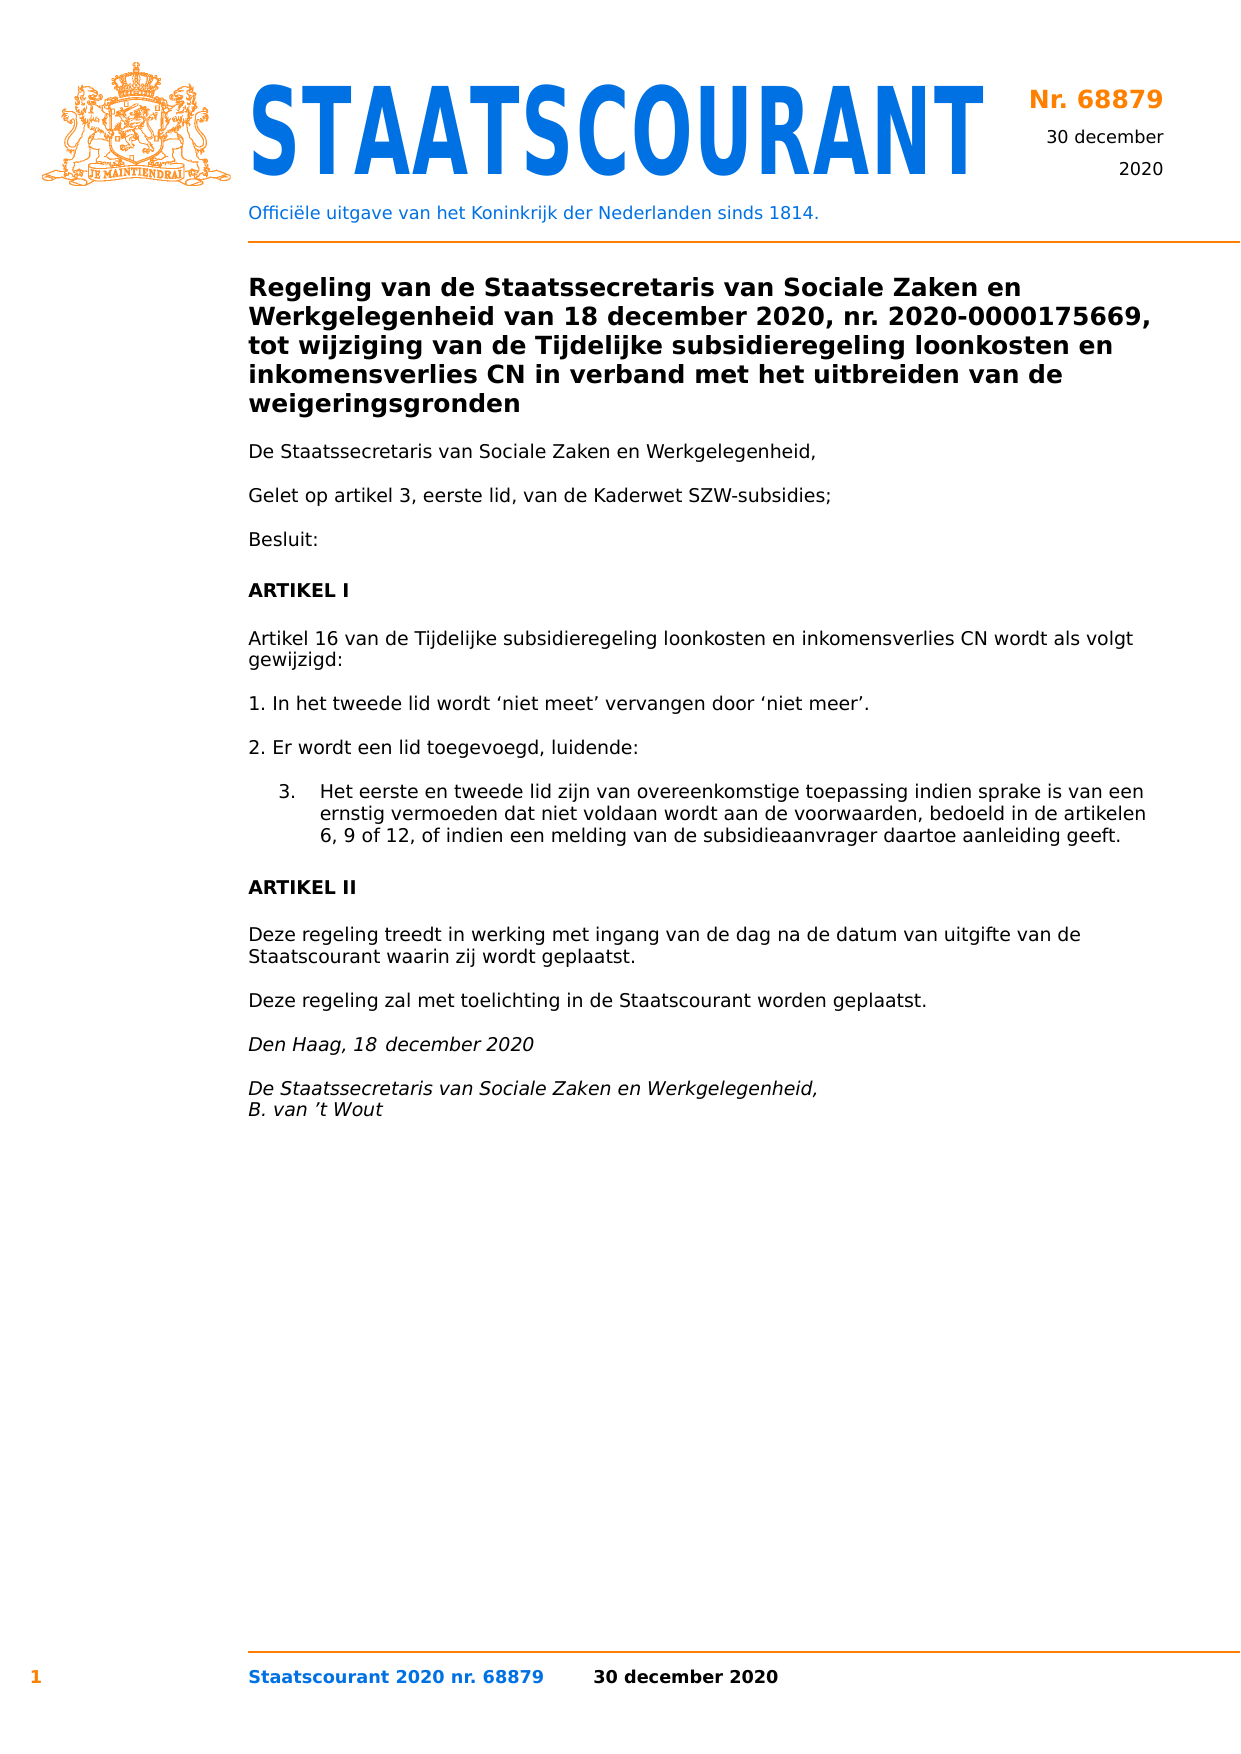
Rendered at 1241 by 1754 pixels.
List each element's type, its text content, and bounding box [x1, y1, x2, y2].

text De Staatssecretaris van Sociale Zaken en Werkgelegenheid, B. van ’t Wout [248, 1077, 1163, 1121]
text 3. Het eerste en tweede lid zijn van overeenkomstige toepassing indien sprake is van een ernstig vermoeden dat niet voldaan wordt aan de voorwaarden, bedoeld in de artikelen 6, 9 of 12, of indien een melding van de subsidieaanvrager daartoe aanleiding geeft. [278, 781, 1163, 847]
picture [41, 62, 231, 186]
subtitle ARTIKEL I [248, 580, 1163, 602]
text 2. Er wordt een lid toegevoegd, luidende: [248, 737, 1163, 759]
text Den Haag, 18 december 2020 [248, 1033, 1163, 1056]
table_cell 2020 [998, 153, 1240, 203]
table_header STAATSCOURANT [248, 62, 998, 203]
subtitle Regeling van de Staatssecretaris van Sociale Zaken en Werkgelegenheid van 18 december 2020, nr. 2020-0000175669, tot wijziging van de Tijdelijke subsidieregeling loonkosten en inkomensverlies CN in verband met het uitbreiden van de weigeringsgronden [248, 273, 1163, 419]
text De Staatssecretaris van Sociale Zaken en Werkgelegenheid, [248, 441, 1163, 463]
text Besluit: [248, 528, 1163, 550]
subtitle ARTIKEL II [248, 877, 1163, 899]
table_cell 30 december [998, 121, 1240, 153]
text Deze regeling treedt in werking met ingang van de dag na de datum van uitgifte van de Staatscourant waarin zij wordt geplaatst. [248, 924, 1163, 968]
table_cell Officiële uitgave van het Koninkrijk der Nederlanden sinds 1814. [248, 203, 1240, 241]
text Gelet op artikel 3, eerste lid, van de Kaderwet SZW-subsidies; [248, 484, 1163, 507]
table_header Nr. 68879 [998, 62, 1240, 121]
table_header [25, 62, 248, 241]
text 1. In het tweede lid wordt ‘niet meet’ vervangen door ‘niet meer’. [248, 693, 1163, 715]
text Artikel 16 van de Tijdelijke subsidieregeling loonkosten en inkomensverlies CN wordt als volgt gewijzigd: [248, 627, 1163, 671]
text Deze regeling zal met toelichting in de Staatscourant worden geplaatst. [248, 990, 1163, 1012]
